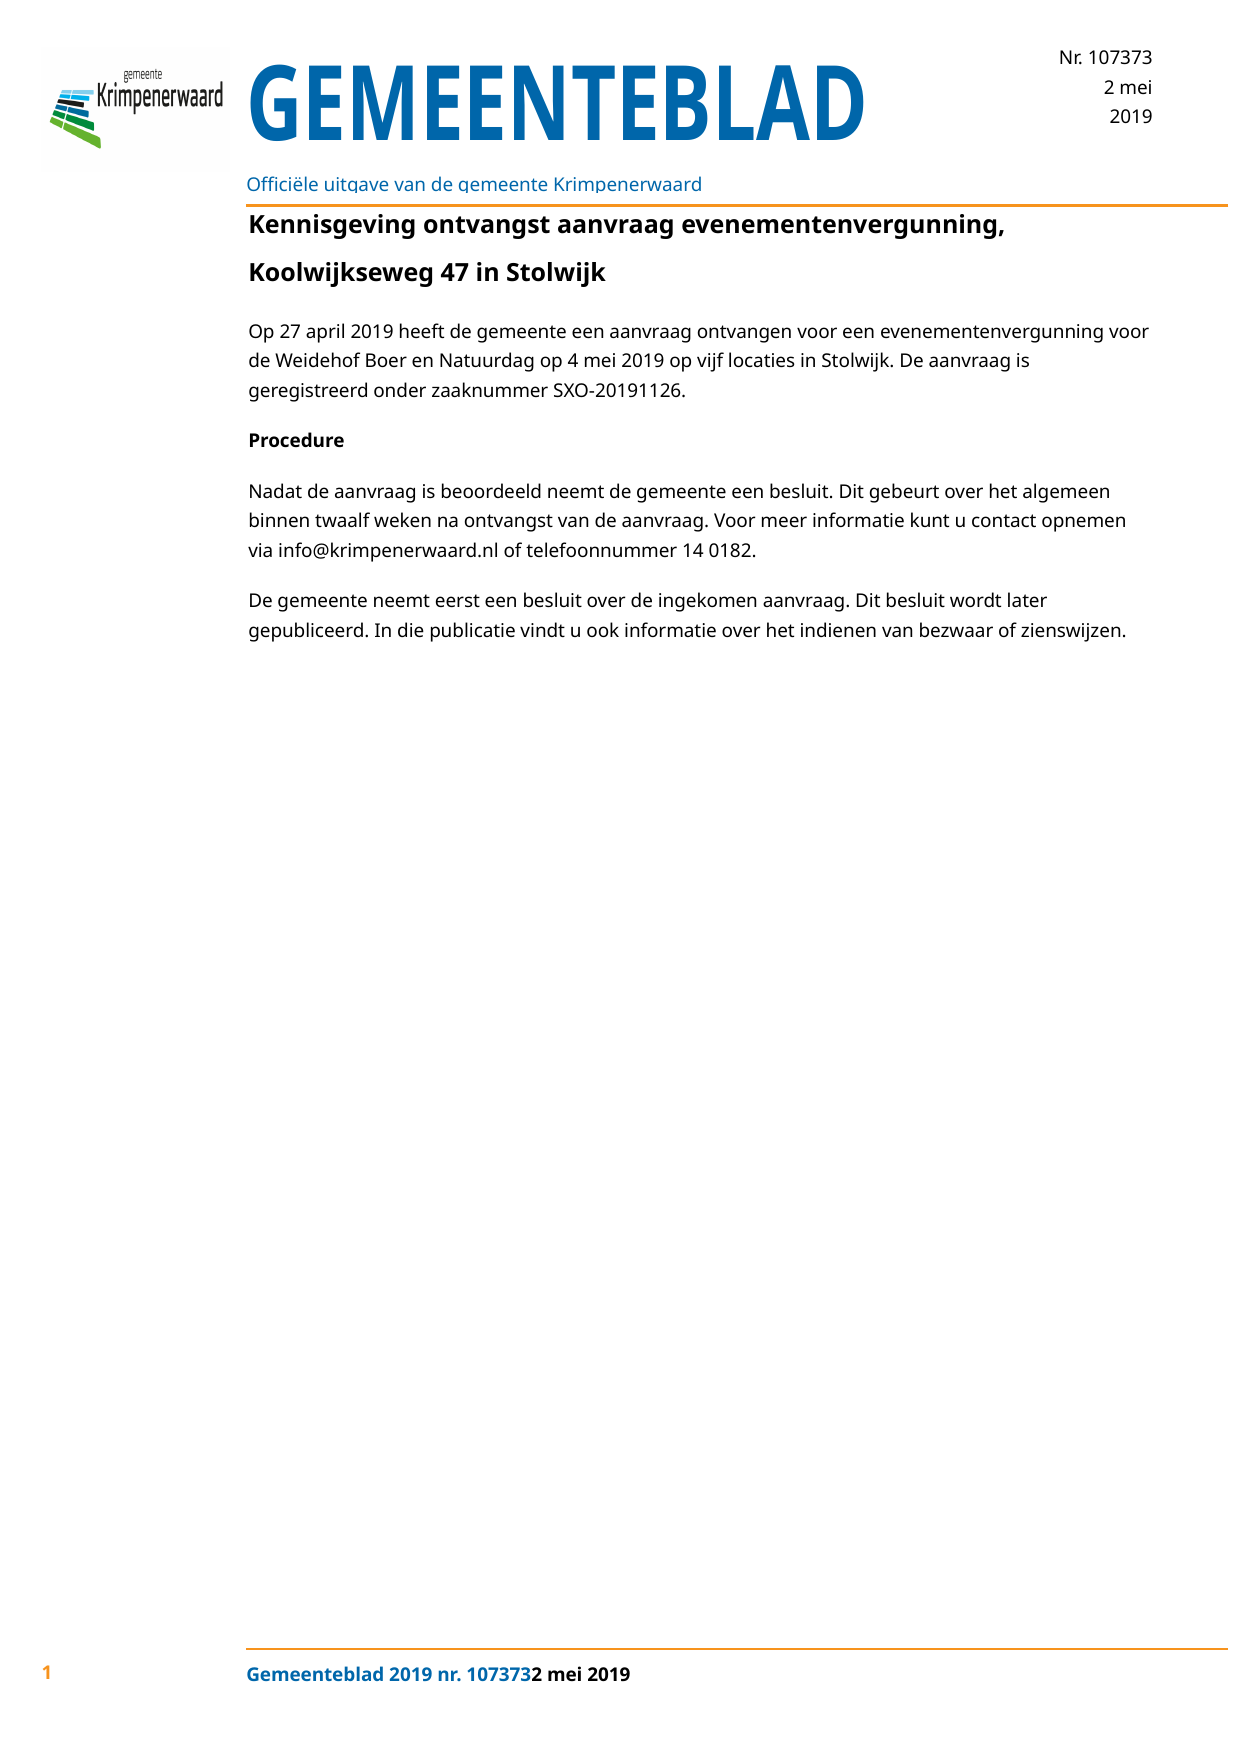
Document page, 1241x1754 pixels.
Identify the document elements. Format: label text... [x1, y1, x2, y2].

text Kennisgeving ontvangst aanvraag evenementenvergunning, Koolwijkseweg 47 in Stolwijk [248, 207, 1152, 288]
text Procedure [248, 427, 1152, 453]
text Op 27 april 2019 heeft de gemeente een aanvraag ontvangen voor een evenementenvergunning voor de Weidehof Boer en Natuurdag op 4 mei 2019 op vijf locaties in Stolwijk. De aanvraag is geregistreerd onder zaaknummer SXO-20191126. [248, 318, 1152, 403]
picture [41, 47, 231, 172]
text De gemeente neemt eerst een besluit over de ingekomen aanvraag. Dit besluit wordt later gepubliceerd. In die publicatie vindt u ook informatie over het indienen van bezwaar of zienswijzen. [248, 587, 1152, 643]
text Nadat de aanvraag is beoordeeld neemt de gemeente een besluit. Dit gebeurt over het algemeen binnen twaalf weken na ontvangst van de aanvraag. Voor meer informatie kunt u contact opnemen via info@krimpenerwaard.nl of telefoonnummer 14 0182. [248, 478, 1152, 563]
